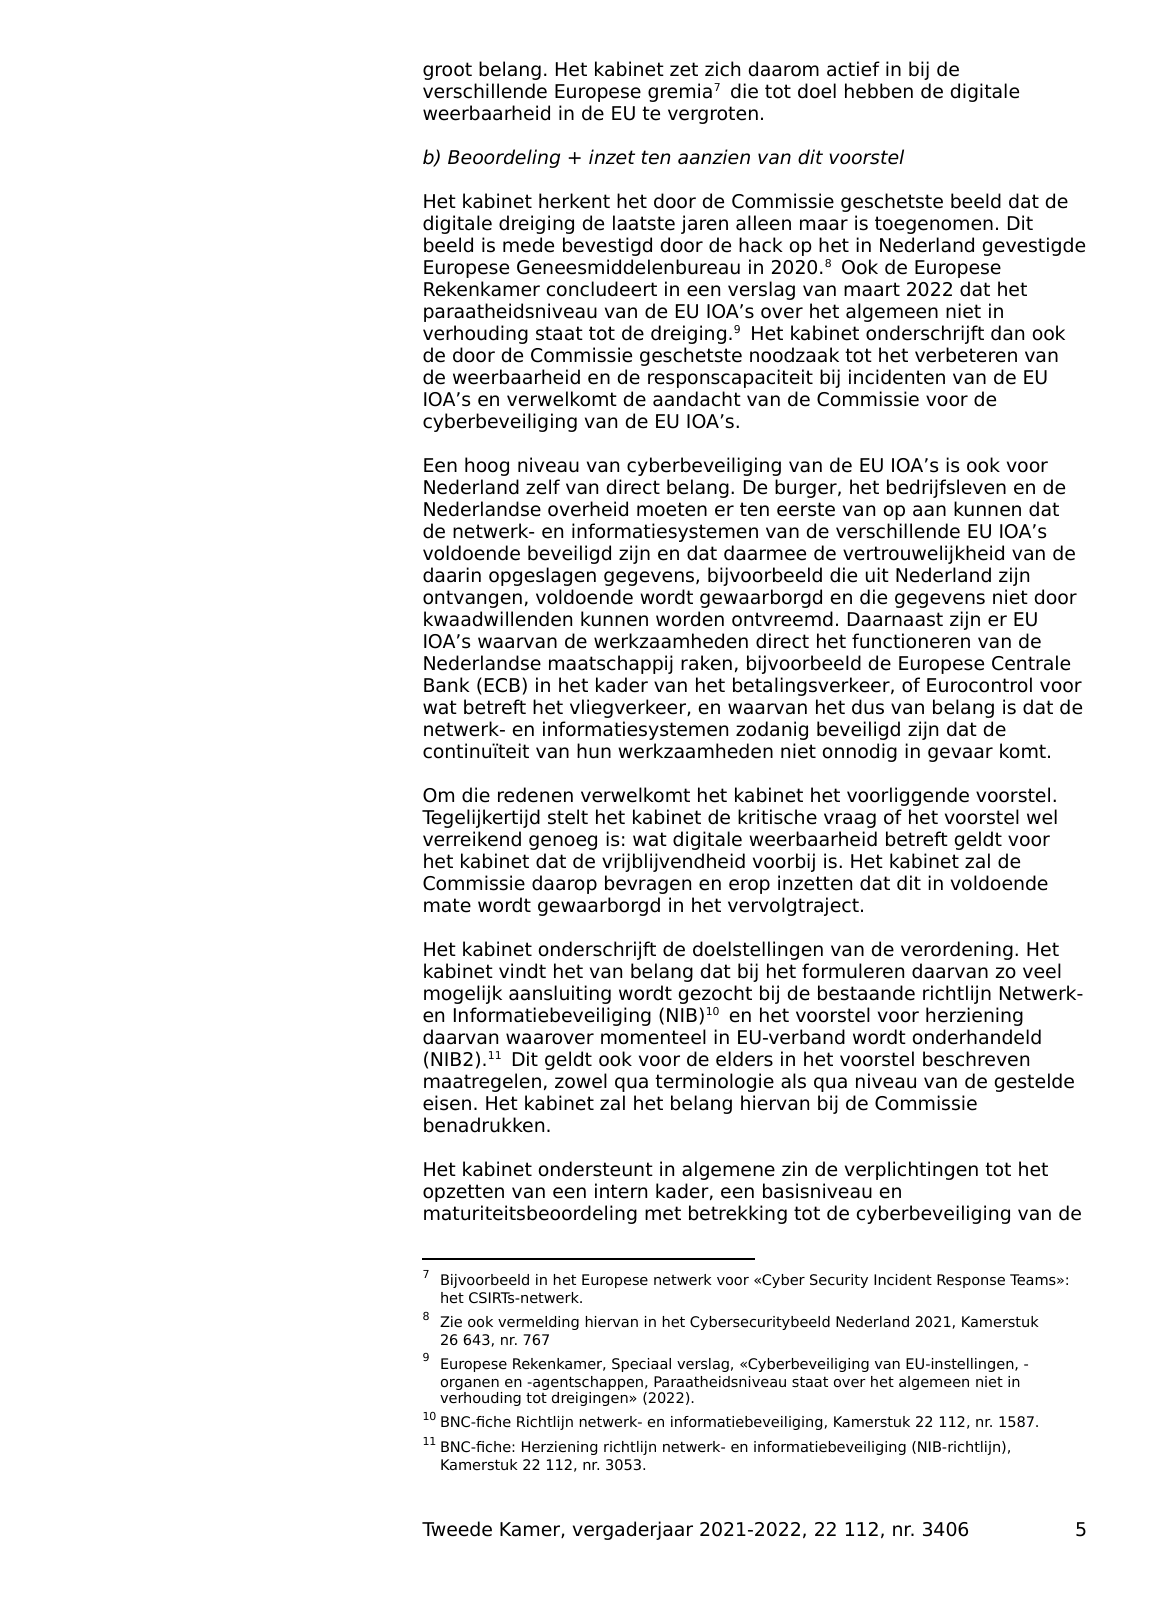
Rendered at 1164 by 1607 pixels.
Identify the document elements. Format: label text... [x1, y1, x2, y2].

text Het kabinet ondersteunt in algemene zin de verplichtingen tot het opzetten van een intern kader, een basisniveau en maturiteitsbeoordeling met betrekking tot de cyberbeveiliging van de [422, 1159, 1087, 1225]
text Om die redenen verwelkomt het kabinet het voorliggende voorstel. Tegelijkertijd stelt het kabinet de kritische vraag of het voorstel wel verreikend genoeg is: wat digitale weerbaarheid betreft geldt voor het kabinet dat de vrijblijvendheid voorbij is. Het kabinet zal de Commissie daarop bevragen en erop inzetten dat dit in voldoende mate wordt gewaarborgd in het vervolgtraject. [422, 785, 1087, 917]
text Europese Rekenkamer, Speciaal verslag, «Cyberbeveiliging van EU-instellingen, -organen en -agentschappen, Paraatheidsniveau staat over het algemeen niet in verhouding tot dreigingen» (2022). [422, 1352, 1087, 1407]
text groot belang. Het kabinet zet zich daarom actief in bij de verschillende Europese gremia die tot doel hebben de digitale weerbaarheid in de EU te vergroten. [422, 59, 1087, 125]
text Een hoog niveau van cyberbeveiliging van de EU IOA’s is ook voor Nederland zelf van direct belang. De burger, het bedrijfsleven en de Nederlandse overheid moeten er ten eerste van op aan kunnen dat de netwerk- en informatiesystemen van de verschillende EU IOA’s voldoende beveiligd zijn en dat daarmee de vertrouwelijkheid van de daarin opgeslagen gegevens, bijvoorbeeld die uit Nederland zijn ontvangen, voldoende wordt gewaarborgd en die gegevens niet door kwaadwillenden kunnen worden ontvreemd. Daarnaast zijn er EU IOA’s waarvan de werkzaamheden direct het functioneren van de Nederlandse maatschappij raken, bijvoorbeeld de Europese Centrale Bank (ECB) in het kader van het betalingsverkeer, of Eurocontrol voor wat betreft het vliegverkeer, en waarvan het dus van belang is dat de netwerk- en informatiesystemen zodanig beveiligd zijn dat de continuïteit van hun werkzaamheden niet onnodig in gevaar komt. [422, 455, 1087, 763]
text Het kabinet herkent het door de Commissie geschetste beeld dat de digitale dreiging de laatste jaren alleen maar is toegenomen. Dit beeld is mede bevestigd door de hack op het in Nederland gevestigde Europese Geneesmiddelenbureau in 2020. Ook de Europese Rekenkamer concludeert in een verslag van maart 2022 dat het paraatheidsniveau van de EU IOA’s over het algemeen niet in verhouding staat tot de dreiging. Het kabinet onderschrijft dan ook de door de Commissie geschetste noodzaak tot het verbeteren van de weerbaarheid en de responscapaciteit bij incidenten van de EU IOA’s en verwelkomt de aandacht van de Commissie voor de cyberbeveiliging van de EU IOA’s. [422, 191, 1087, 433]
text BNC-fiche: Herziening richtlijn netwerk- en informatiebeveiliging (NIB-richtlijn), Kamerstuk 22 112, nr. 3053. [422, 1435, 1087, 1474]
text Zie ook vermelding hiervan in het Cybersecuritybeeld Nederland 2021, Kamerstuk 26 643, nr. 767 [422, 1310, 1087, 1349]
subtitle b) Beoordeling + inzet ten aanzien van dit voorstel [422, 147, 1087, 169]
text Bijvoorbeeld in het Europese netwerk voor «Cyber Security Incident Response Teams»: het CSIRTs-netwerk. [422, 1268, 1087, 1307]
text Het kabinet onderschrijft de doelstellingen van de verordening. Het kabinet vindt het van belang dat bij het formuleren daarvan zo veel mogelijk aansluiting wordt gezocht bij de bestaande richtlijn Netwerk- en Informatiebeveiliging (NIB) en het voorstel voor herziening daarvan waarover momenteel in EU-verband wordt onderhandeld (NIB2). Dit geldt ook voor de elders in het voorstel beschreven maatregelen, zowel qua terminologie als qua niveau van de gestelde eisen. Het kabinet zal het belang hiervan bij de Commissie benadrukken. [422, 939, 1087, 1137]
text BNC-fiche Richtlijn netwerk- en informatiebeveiliging, Kamerstuk 22 112, nr. 1587. [422, 1410, 1087, 1432]
